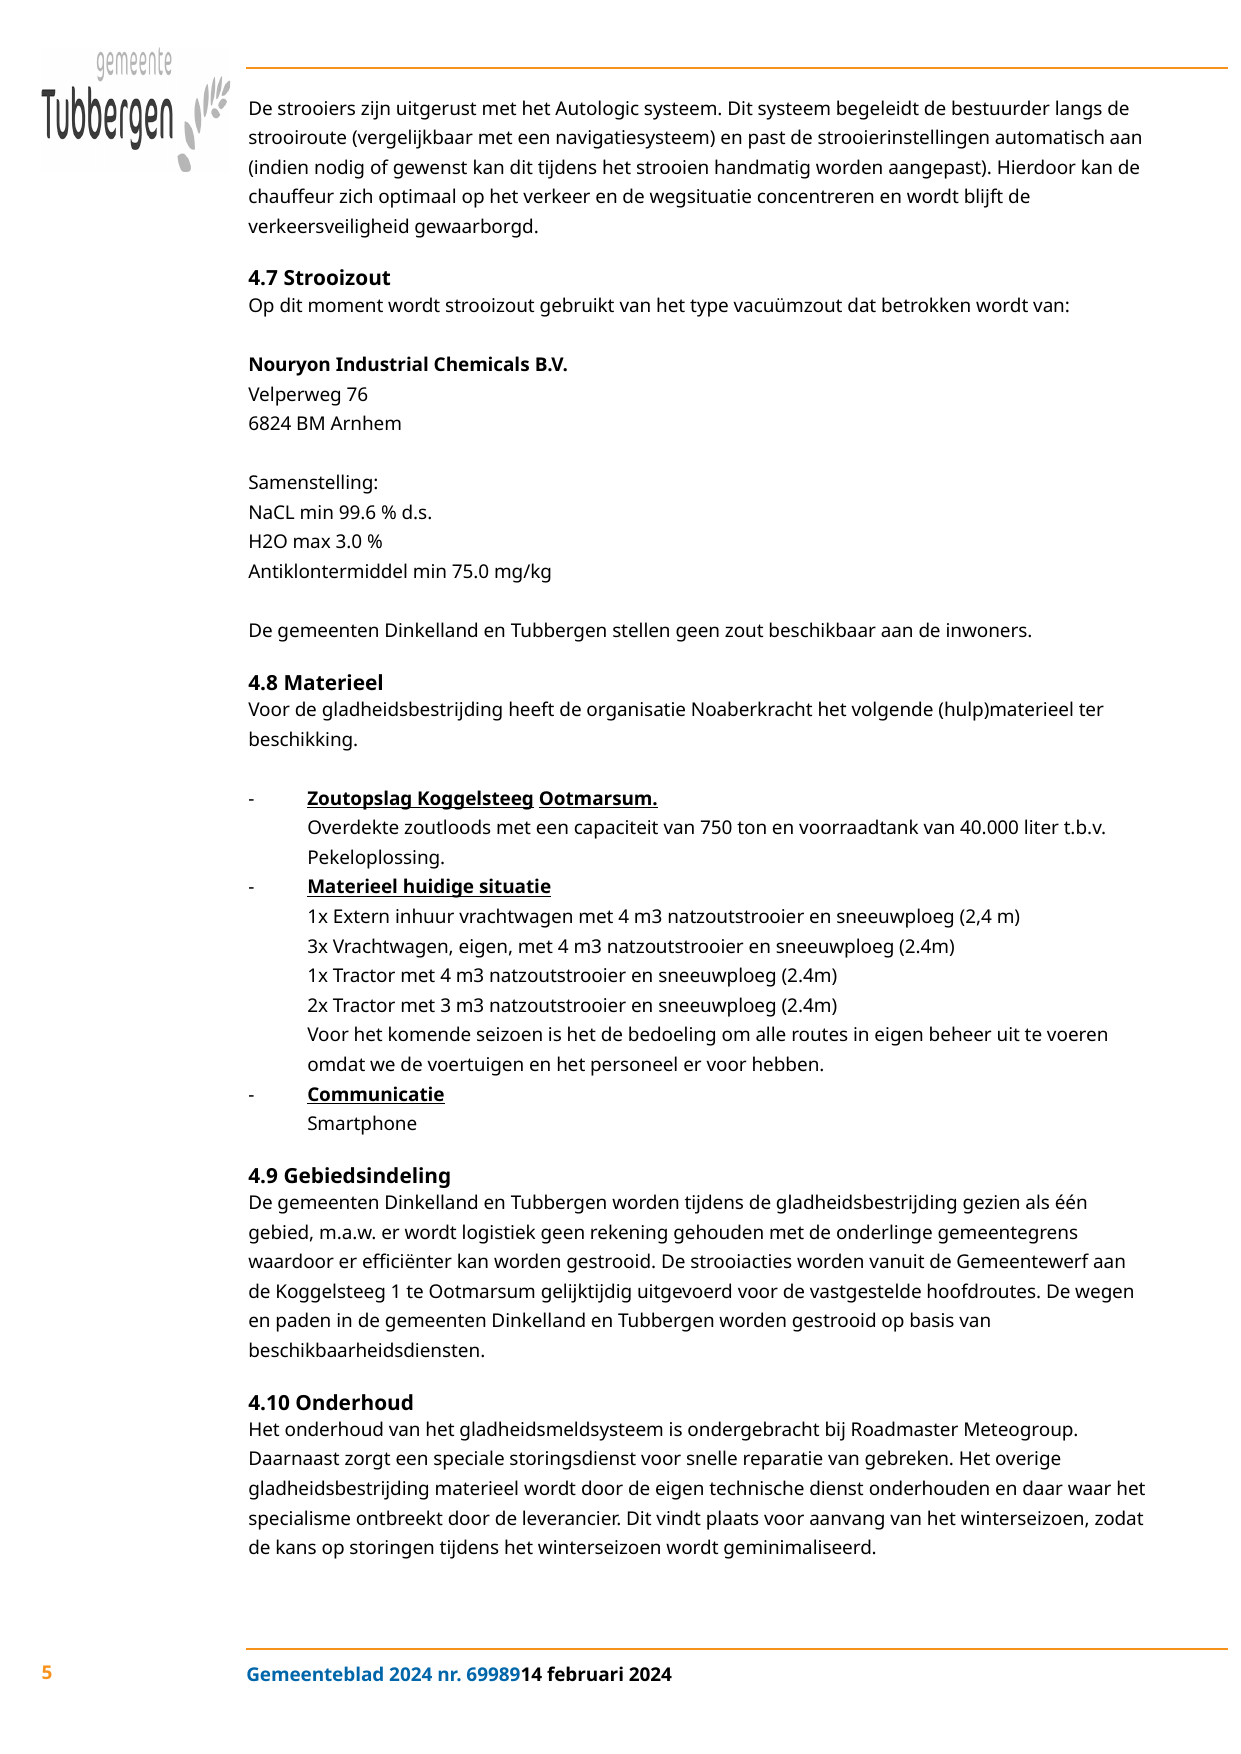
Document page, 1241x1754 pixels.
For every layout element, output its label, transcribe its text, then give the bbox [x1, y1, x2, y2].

text NaCL min 99.6 % d.s. [248, 499, 1152, 525]
text Het onderhoud van het gladheidsmeldsysteem is ondergebracht bij Roadmaster Meteogroup. Daarnaast zorgt een speciale storingsdienst voor snelle reparatie van gebreken. Het overige gladheidsbestrijding materieel wordt door de eigen technische dienst onderhouden en daar waar het specialisme ontbreekt door de leverancier. Dit vindt plaats voor aanvang van het winterseizoen, zodat de kans op storingen tijdens het winterseizoen wordt geminimaliseerd. [248, 1416, 1152, 1560]
text 4.7 Strooizout [248, 263, 1152, 292]
text Nouryon Industrial Chemicals B.V. [248, 351, 1152, 377]
list 2x Tractor met 3 m3 natzoutstrooier en sneeuwploeg (2.4m) [248, 992, 1152, 1018]
list 3x Vrachtwagen, eigen, met 4 m3 natzoutstrooier en sneeuwploeg (2.4m) [248, 933, 1152, 959]
text De strooiers zijn uitgerust met het Autologic systeem. Dit systeem begeleidt de bestuurder langs de strooiroute (vergelijkbaar met een navigatiesysteem) en past de strooierinstellingen automatisch aan (indien nodig of gewenst kan dit tijdens het strooien handmatig worden aangepast). Hierdoor kan de chauffeur zich optimaal op het verkeer en de wegsituatie concentreren en wordt blijft de verkeersveiligheid gewaarborgd. [248, 95, 1152, 239]
list Communicatie [248, 1081, 1152, 1107]
list Smartphone [248, 1110, 1152, 1136]
picture [41, 47, 231, 172]
text De gemeenten Dinkelland en Tubbergen worden tijdens de gladheidsbestrijding gezien als één gebied, m.a.w. er wordt logistiek geen rekening gehouden met de onderlinge gemeentegrens waardoor er efficiënter kan worden gestrooid. De strooiacties worden vanuit de Gemeentewerf aan de Koggelsteeg 1 te Ootmarsum gelijktijdig uitgevoerd voor de vastgestelde hoofdroutes. De wegen en paden in de gemeenten Dinkelland en Tubbergen worden gestrooid op basis van beschikbaarheidsdiensten. [248, 1189, 1152, 1363]
text Antiklontermiddel min 75.0 mg/kg [248, 558, 1152, 584]
text 4.10 Onderhoud [248, 1388, 1152, 1416]
text Op dit moment wordt strooizout gebruikt van het type vacuümzout dat betrokken wordt van: [248, 292, 1152, 318]
text Voor de gladheidsbestrijding heeft de organisatie Noaberkracht het volgende (hulp)materieel ter beschikking. [248, 696, 1152, 752]
text 6824 BM Arnhem [248, 410, 1152, 436]
list 1x Extern inhuur vrachtwagen met 4 m3 natzoutstrooier en sneeuwploeg (2,4 m) [248, 903, 1152, 929]
text De gemeenten Dinkelland en Tubbergen stellen geen zout beschikbaar aan de inwoners. [248, 617, 1152, 643]
list 1x Tractor met 4 m3 natzoutstrooier en sneeuwploeg (2.4m) [248, 962, 1152, 988]
list Voor het komende seizoen is het de bedoeling om alle routes in eigen beheer uit te voeren omdat we de voertuigen en het personeel er voor hebben. [248, 1022, 1152, 1077]
list Zoutopslag Koggelsteeg Ootmarsum. [248, 785, 1152, 811]
text 4.9 Gebiedsindeling [248, 1161, 1152, 1189]
text H2O max 3.0 % [248, 529, 1152, 554]
text 4.8 Materieel [248, 668, 1152, 696]
text Velperweg 76 [248, 381, 1152, 406]
list Overdekte zoutloods met een capaciteit van 750 ton en voorraadtank van 40.000 liter t.b.v. Pekeloplossing. [248, 814, 1152, 870]
text Samenstelling: [248, 469, 1152, 495]
list Materieel huidige situatie [248, 874, 1152, 899]
